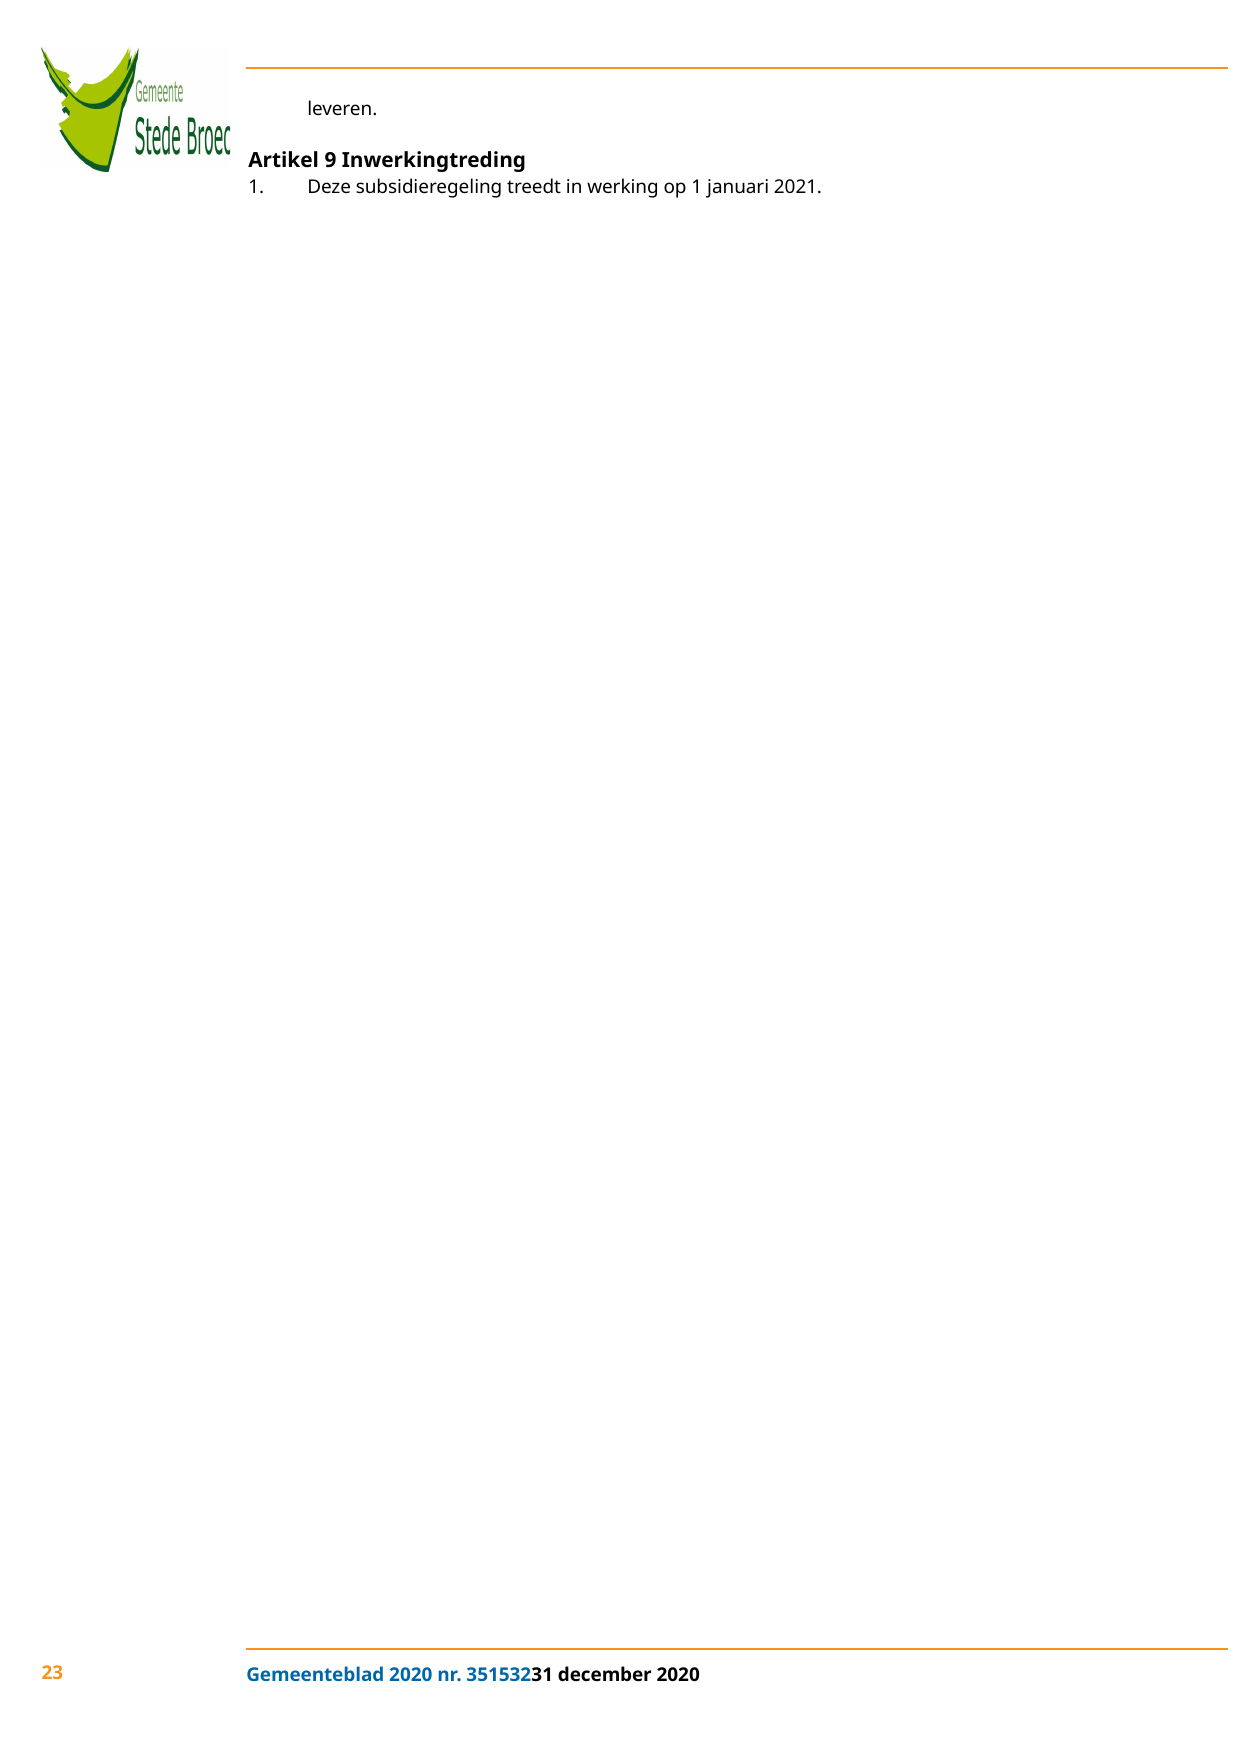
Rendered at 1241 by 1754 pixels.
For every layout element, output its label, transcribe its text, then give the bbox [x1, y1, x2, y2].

picture [41, 47, 231, 172]
text Artikel 9 Inwerkingtreding [248, 145, 1152, 174]
list leveren. [248, 95, 1152, 121]
list Deze subsidieregeling treedt in werking op 1 januari 2021. [248, 174, 1152, 199]
